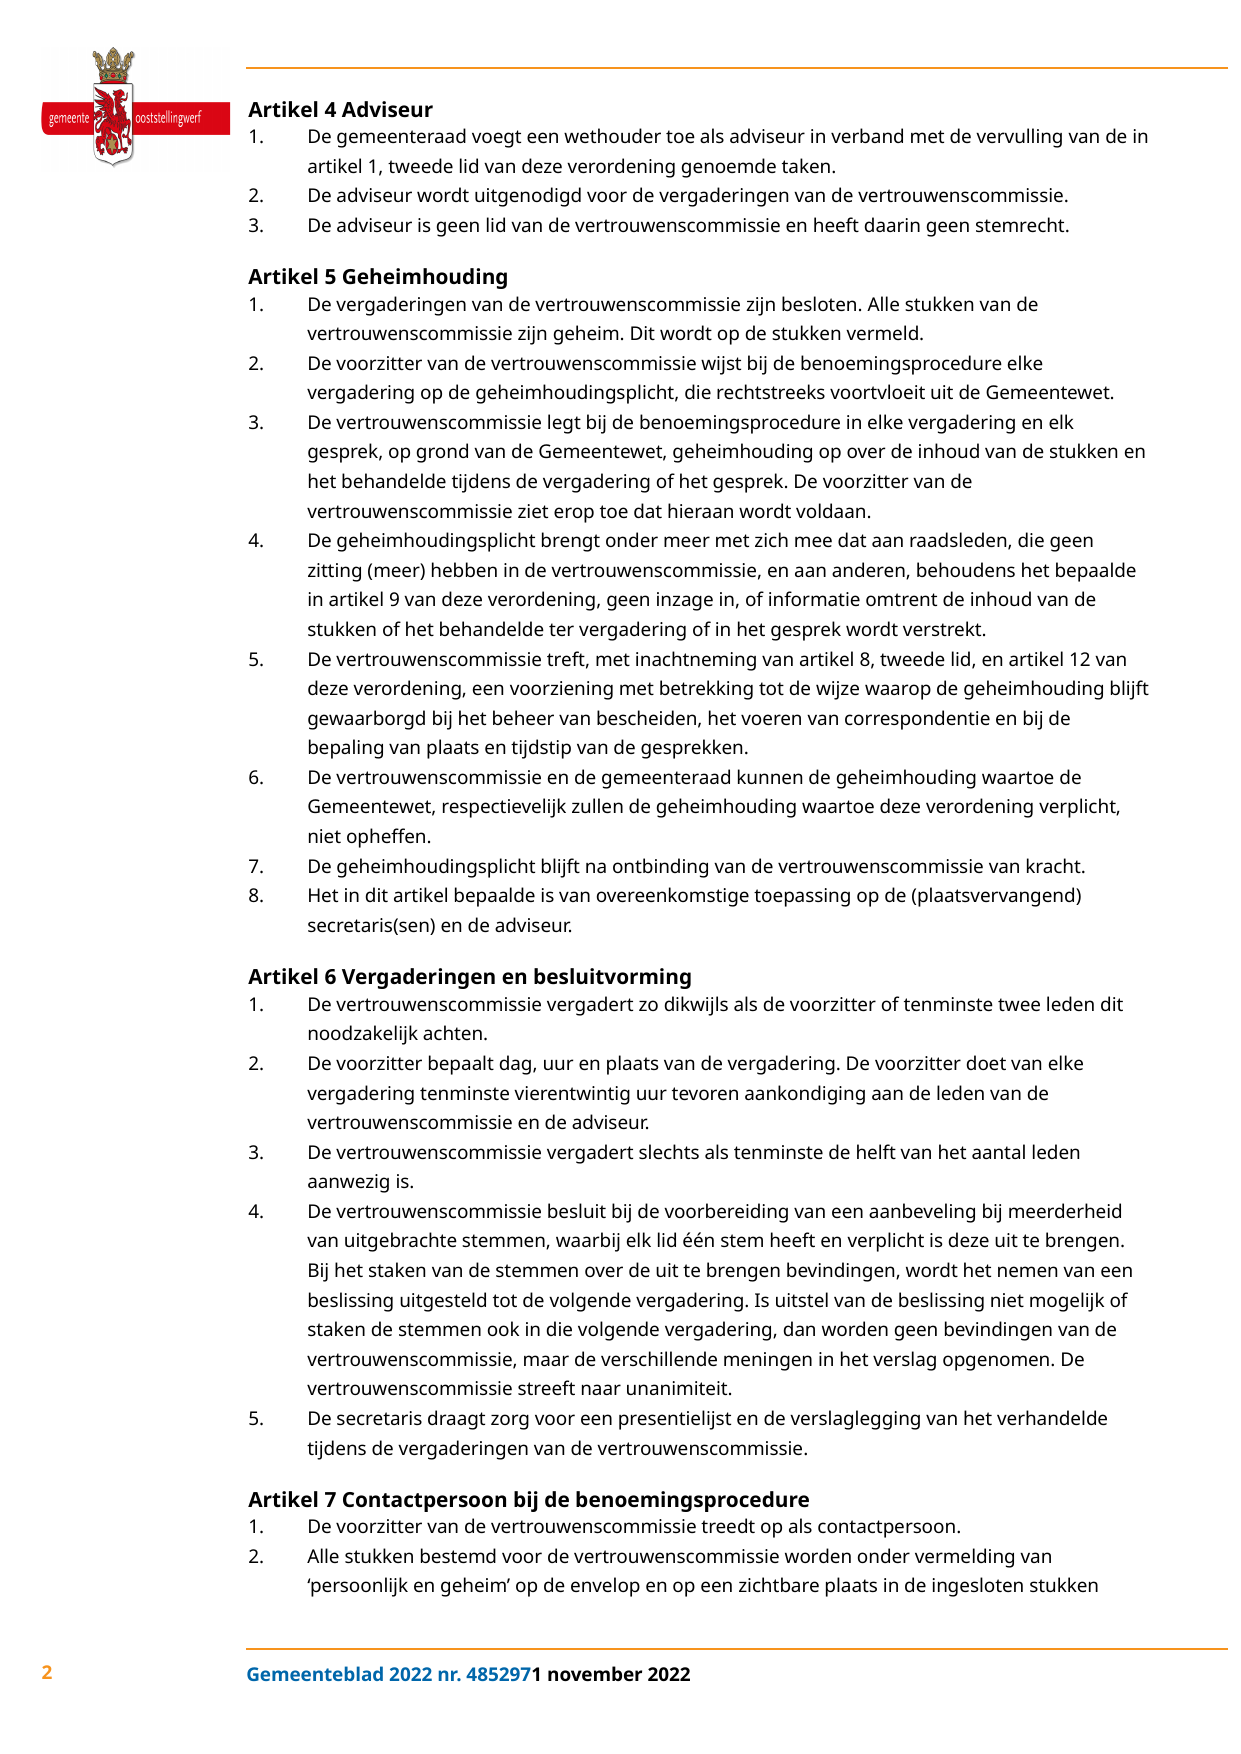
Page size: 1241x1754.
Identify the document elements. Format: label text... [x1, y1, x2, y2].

list De adviseur is geen lid van de vertrouwenscommissie en heeft daarin geen stemrecht. [248, 212, 1152, 238]
list De geheimhoudingsplicht blijft na ontbinding van de vertrouwenscommissie van kracht. [248, 853, 1152, 879]
text Artikel 6 Vergaderingen en besluitvorming [248, 962, 1152, 991]
list De vertrouwenscommissie treft, met inachtneming van artikel 8, tweede lid, en artikel 12 van deze verordening, een voorziening met betrekking tot de wijze waarop de geheimhouding blijft gewaarborgd bij het beheer van bescheiden, het voeren van correspondentie en bij de bepaling van plaats en tijdstip van de gesprekken. [248, 646, 1152, 760]
list De gemeenteraad voegt een wethouder toe als adviseur in verband met de vervulling van de in artikel 1, tweede lid van deze verordening genoemde taken. [248, 123, 1152, 178]
text Artikel 4 Adviseur [248, 95, 1152, 123]
list De voorzitter bepaalt dag, uur en plaats van de vergadering. De voorzitter doet van elke vergadering tenminste vierentwintig uur tevoren aankondiging aan de leden van de vertrouwenscommissie en de adviseur. [248, 1050, 1152, 1135]
list De voorzitter van de vertrouwenscommissie treedt op als contactpersoon. [248, 1513, 1152, 1539]
text Artikel 5 Geheimhouding [248, 262, 1152, 291]
list De vergaderingen van de vertrouwenscommissie zijn besloten. Alle stukken van de vertrouwenscommissie zijn geheim. Dit wordt op de stukken vermeld. [248, 291, 1152, 346]
list Het in dit artikel bepaalde is van overeenkomstige toepassing op de (plaatsvervangend) secretaris(sen) en de adviseur. [248, 882, 1152, 938]
picture [41, 47, 231, 172]
list Alle stukken bestemd voor de vertrouwenscommissie worden onder vermelding van ‘persoonlijk en geheim’ op de envelop en op een zichtbare plaats in de ingesloten stukken [248, 1543, 1152, 1598]
list De vertrouwenscommissie legt bij de benoemingsprocedure in elke vergadering en elk gesprek, op grond van de Gemeentewet, geheimhouding op over de inhoud van de stukken en het behandelde tijdens de vergadering of het gesprek. De voorzitter van de vertrouwenscommissie ziet erop toe dat hieraan wordt voldaan. [248, 409, 1152, 524]
list De vertrouwenscommissie besluit bij de voorbereiding van een aanbeveling bij meerderheid van uitgebrachte stemmen, waarbij elk lid één stem heeft en verplicht is deze uit te brengen. Bij het staken van de stemmen over de uit te brengen bevindingen, wordt het nemen van een beslissing uitgesteld tot de volgende vergadering. Is uitstel van de beslissing niet mogelijk of staken de stemmen ook in die volgende vergadering, dan worden geen bevindingen van de vertrouwenscommissie, maar de verschillende meningen in het verslag opgenomen. De vertrouwenscommissie streeft naar unanimiteit. [248, 1198, 1152, 1401]
list De geheimhoudingsplicht brengt onder meer met zich mee dat aan raadsleden, die geen zitting (meer) hebben in de vertrouwenscommissie, en aan anderen, behoudens het bepaalde in artikel 9 van deze verordening, geen inzage in, of informatie omtrent de inhoud van de stukken of het behandelde ter vergadering of in het gesprek wordt verstrekt. [248, 527, 1152, 642]
list De vertrouwenscommissie vergadert zo dikwijls als de voorzitter of tenminste twee leden dit noodzakelijk achten. [248, 991, 1152, 1046]
list De vertrouwenscommissie vergadert slechts als tenminste de helft van het aantal leden aanwezig is. [248, 1139, 1152, 1194]
list De adviseur wordt uitgenodigd voor de vergaderingen van de vertrouwenscommissie. [248, 182, 1152, 208]
list De voorzitter van de vertrouwenscommissie wijst bij de benoemingsprocedure elke vergadering op de geheimhoudingsplicht, die rechtstreeks voortvloeit uit de Gemeentewet. [248, 350, 1152, 405]
list De secretaris draagt zorg voor een presentielijst en de verslaglegging van het verhandelde tijdens de vergaderingen van de vertrouwenscommissie. [248, 1405, 1152, 1460]
list De vertrouwenscommissie en de gemeenteraad kunnen de geheimhouding waartoe de Gemeentewet, respectievelijk zullen de geheimhouding waartoe deze verordening verplicht, niet opheffen. [248, 764, 1152, 849]
text Artikel 7 Contactpersoon bij de benoemingsprocedure [248, 1485, 1152, 1513]
